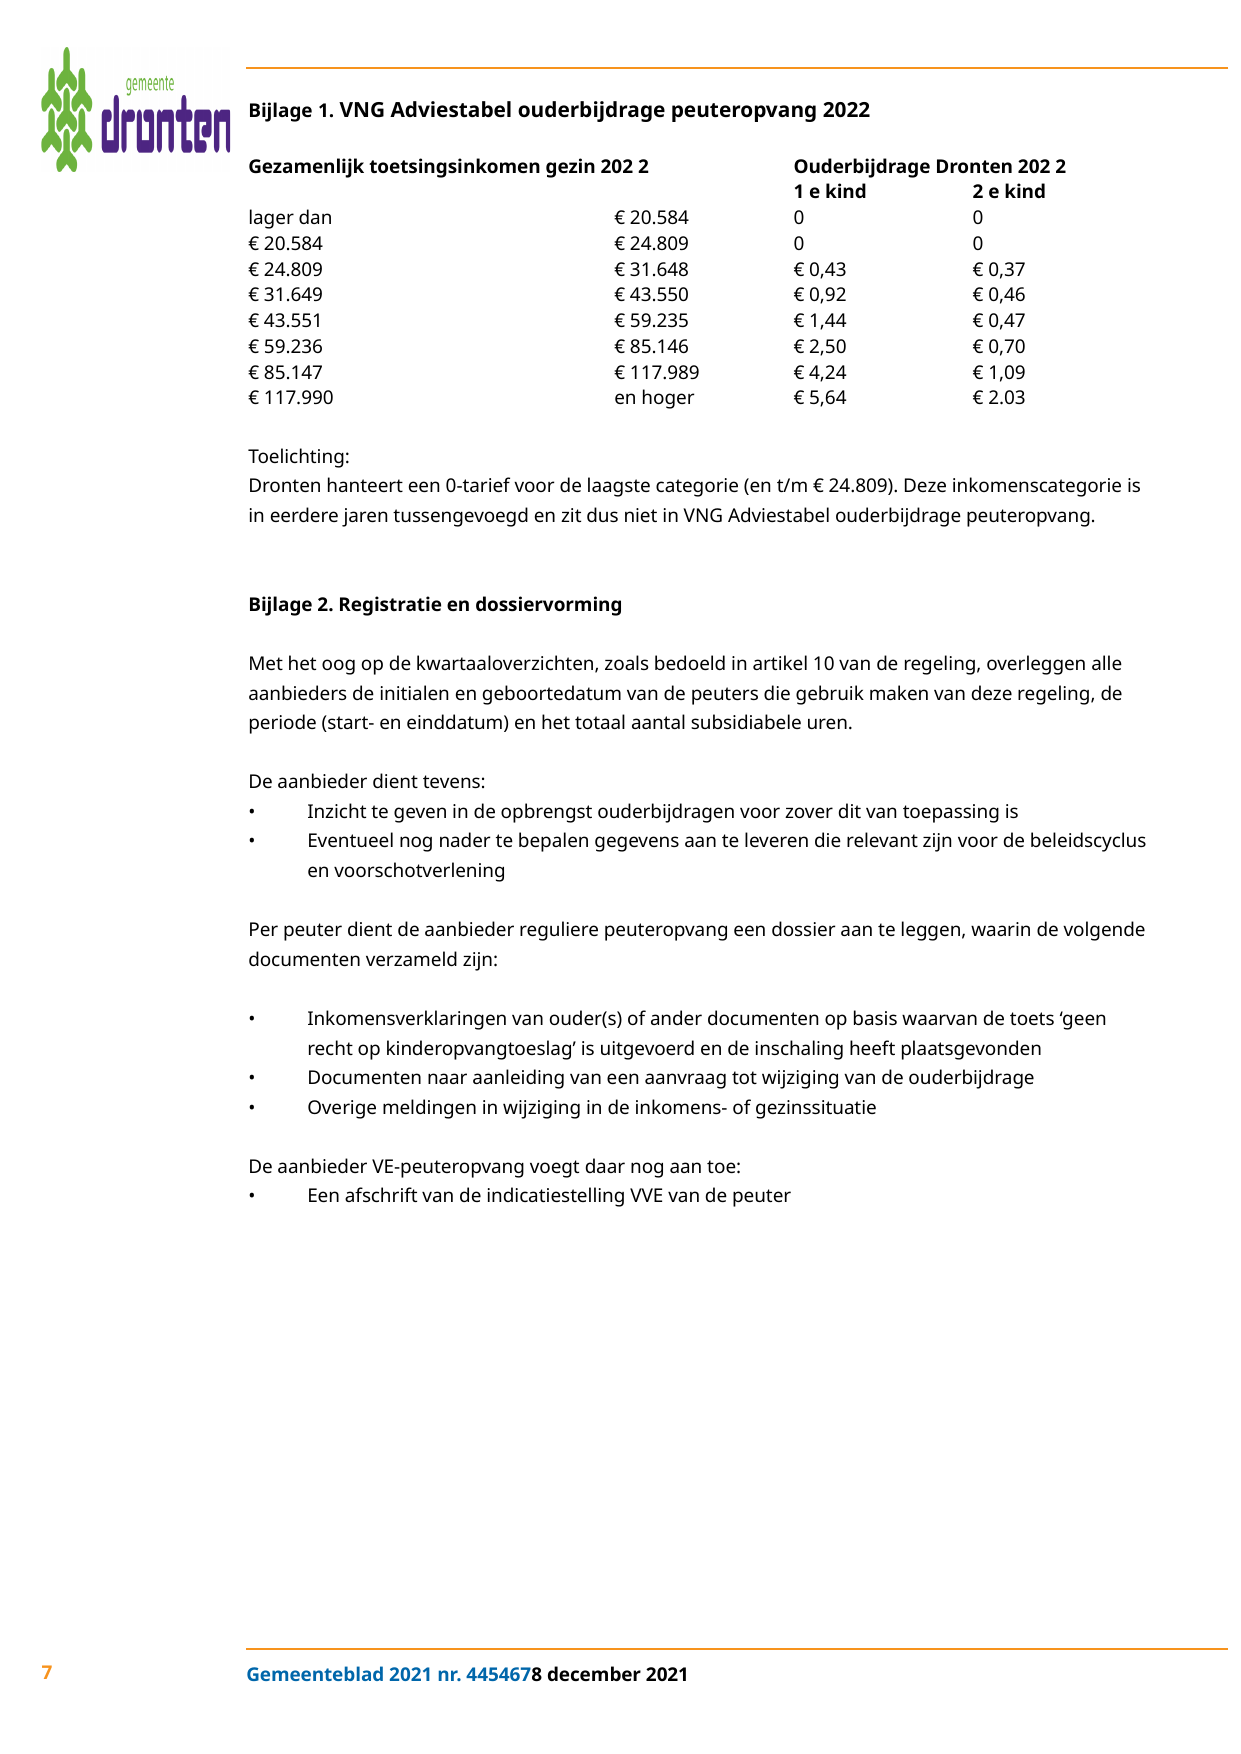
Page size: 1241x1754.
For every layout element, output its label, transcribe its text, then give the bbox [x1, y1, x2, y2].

table_cell 0 [793, 205, 972, 230]
table_cell € 24.809 [614, 230, 793, 256]
table_header Ouderbijdrage Dronten 202 2 [793, 153, 1152, 179]
table_cell € 0,92 [793, 282, 972, 307]
list Inzicht te geven in de opbrengst ouderbijdragen voor zover dit van toepassing is [248, 798, 1152, 824]
table_cell € 59.236 [248, 333, 435, 359]
table_cell € 20.584 [614, 205, 793, 230]
table_cell € 2,50 [793, 333, 972, 359]
list Inkomensverklaringen van ouder(s) of ander documenten op basis waarvan de toets ‘geen recht op kinderopvangtoeslag’ is uitgevoerd en de inschaling heeft plaatsgevonden [248, 1005, 1152, 1061]
table_cell € 0,70 [973, 333, 1152, 359]
table_cell 0 [973, 205, 1152, 230]
table_cell € 59.235 [614, 308, 793, 333]
table_cell 0 [793, 230, 972, 256]
text De aanbieder dient tevens: [248, 768, 1152, 794]
table_cell en hoger [614, 385, 793, 410]
list Documenten naar aanleiding van een aanvraag tot wijziging van de ouderbijdrage [248, 1064, 1152, 1090]
table_cell [435, 230, 614, 256]
table_cell € 20.584 [248, 230, 435, 256]
table_cell 2 e kind [973, 179, 1152, 204]
table_cell [435, 385, 614, 410]
table_cell 1 e kind [793, 179, 972, 204]
table_cell [435, 256, 614, 282]
picture [41, 47, 231, 172]
table_cell € 0,46 [973, 282, 1152, 307]
table_cell € 0,47 [973, 308, 1152, 333]
table_cell € 0,43 [793, 256, 972, 282]
table_cell € 31.649 [248, 282, 435, 307]
list Eventueel nog nader te bepalen gegevens aan te leveren die relevant zijn voor de beleidscyclus en voorschotverlening [248, 828, 1152, 883]
text Bijlage 1. VNG Adviestabel ouderbijdrage peuteropvang 2022 [248, 95, 1152, 123]
table_cell lager dan [248, 205, 435, 230]
table_cell [435, 282, 614, 307]
list Een afschrift van de indicatiestelling VVE van de peuter [248, 1183, 1152, 1208]
table_header Gezamenlijk toetsingsinkomen gezin 202 2 [248, 153, 793, 179]
table_cell € 31.648 [614, 256, 793, 282]
text Bijlage 2. Registratie en dossiervorming [248, 591, 1152, 617]
table_cell € 5,64 [793, 385, 972, 410]
table_cell € 117.989 [614, 359, 793, 384]
table_cell € 85.147 [248, 359, 435, 384]
text Toelichting: [248, 443, 1152, 469]
table_cell € 43.550 [614, 282, 793, 307]
table_cell € 43.551 [248, 308, 435, 333]
table_cell € 1,44 [793, 308, 972, 333]
list Overige meldingen in wijziging in de inkomens- of gezinssituatie [248, 1094, 1152, 1120]
table_cell € 0,37 [973, 256, 1152, 282]
table_cell 0 [973, 230, 1152, 256]
table_cell [435, 333, 614, 359]
table_cell € 2.03 [973, 385, 1152, 410]
table_cell € 1,09 [973, 359, 1152, 384]
table_cell € 24.809 [248, 256, 435, 282]
table_cell € 85.146 [614, 333, 793, 359]
table_cell [435, 308, 614, 333]
table_cell [435, 359, 614, 384]
table_cell [435, 205, 614, 230]
text De aanbieder VE-peuteropvang voegt daar nog aan toe: [248, 1153, 1152, 1179]
table_cell [248, 179, 793, 204]
text Per peuter dient de aanbieder reguliere peuteropvang een dossier aan te leggen, waarin de volgende documenten verzameld zijn: [248, 916, 1152, 972]
table_cell € 4,24 [793, 359, 972, 384]
text Dronten hanteert een 0-tarief voor de laagste categorie (en t/m € 24.809). Deze inkomenscategorie is in eerdere jaren tussengevoegd en zit dus niet in VNG Adviestabel ouderbijdrage peuteropvang. [248, 473, 1152, 528]
table_cell € 117.990 [248, 385, 435, 410]
text Met het oog op de kwartaaloverzichten, zoals bedoeld in artikel 10 van de regeling, overleggen alle aanbieders de initialen en geboortedatum van de peuters die gebruik maken van deze regeling, de periode (start- en einddatum) en het totaal aantal subsidiabele uren. [248, 650, 1152, 735]
